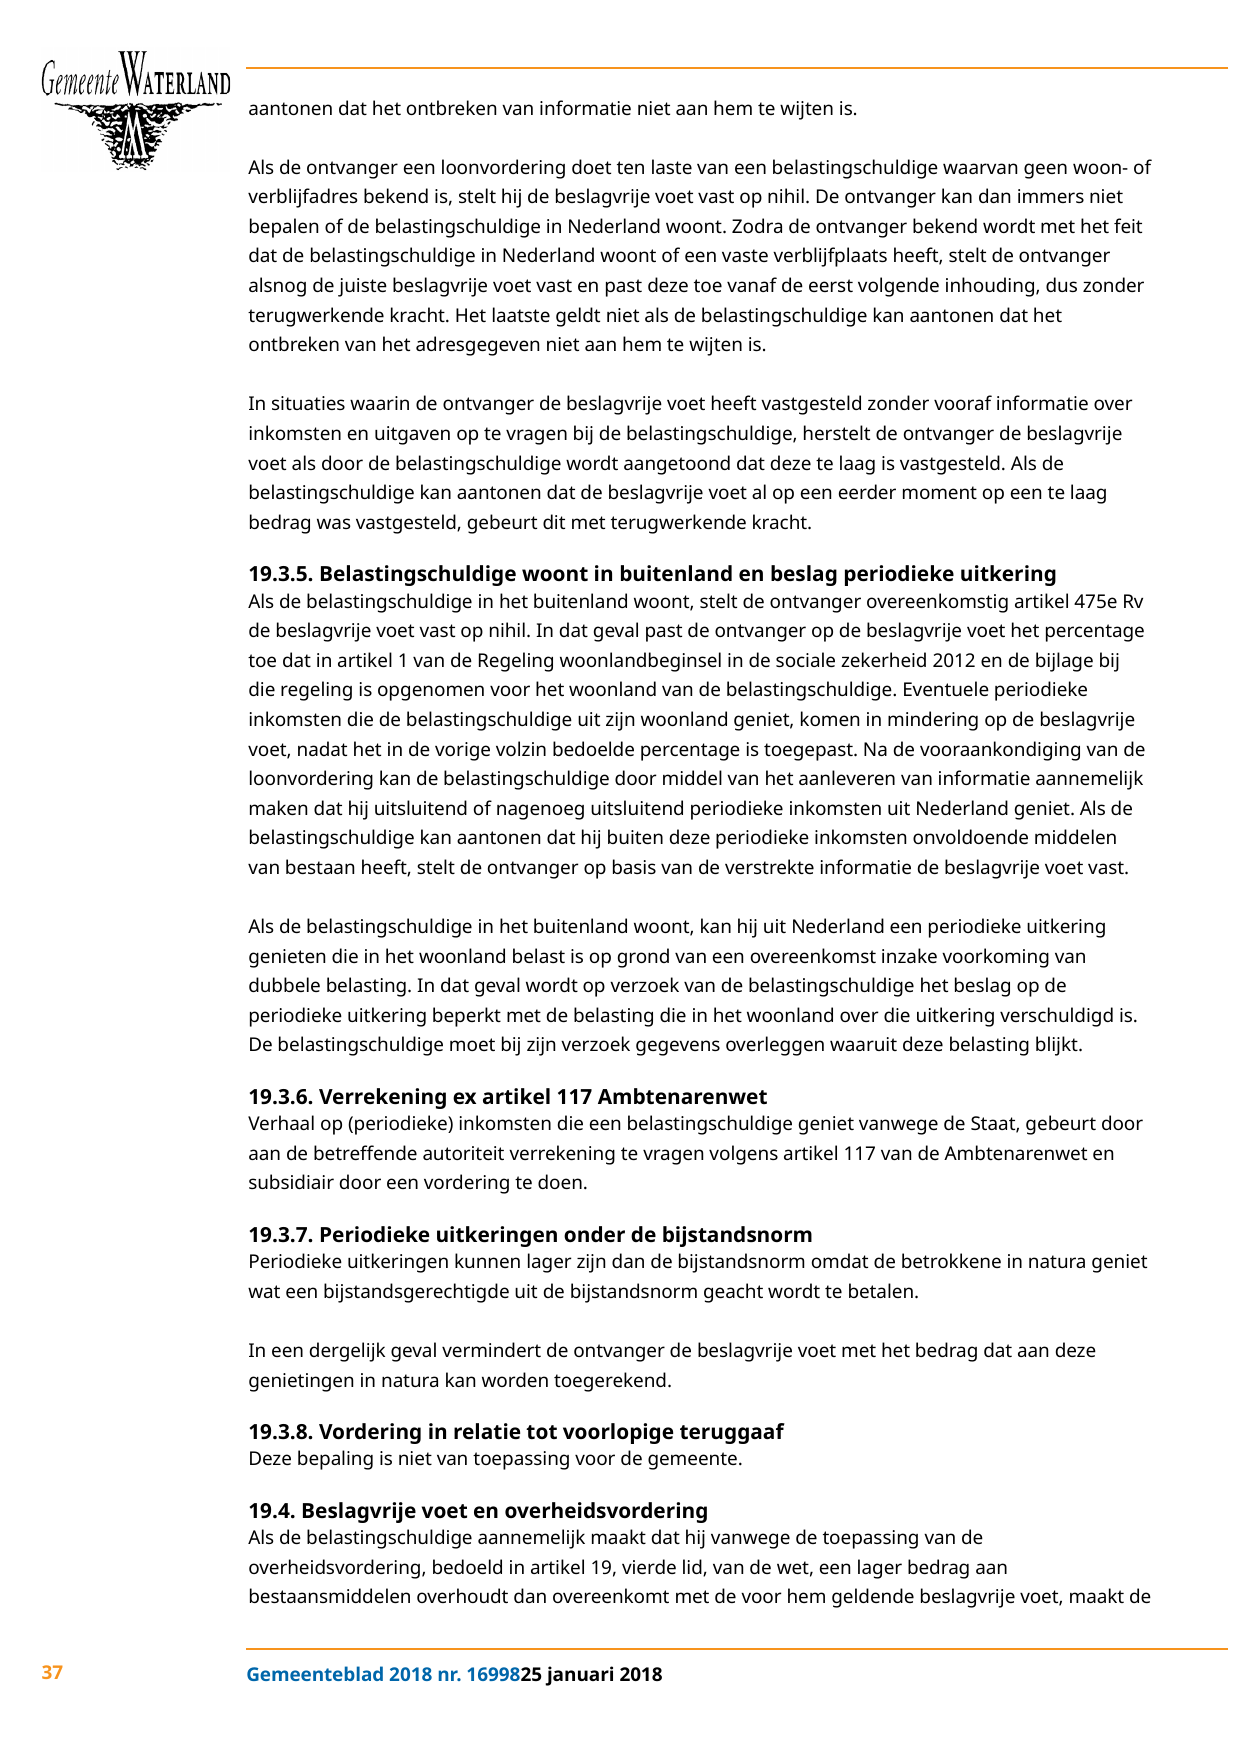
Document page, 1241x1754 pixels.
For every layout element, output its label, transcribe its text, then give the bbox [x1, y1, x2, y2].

text Als de ontvanger een loonvordering doet ten laste van een belastingschuldige waarvan geen woon- of verblijfadres bekend is, stelt hij de beslagvrije voet vast op nihil. De ontvanger kan dan immers niet bepalen of de belastingschuldige in Nederland woont. Zodra de ontvanger bekend wordt met het feit dat de belastingschuldige in Nederland woont of een vaste verblijfplaats heeft, stelt de ontvanger alsnog de juiste beslagvrije voet vast en past deze toe vanaf de eerst volgende inhouding, dus zonder terugwerkende kracht. Het laatste geldt niet als de belastingschuldige kan aantonen dat het ontbreken van het adresgegeven niet aan hem te wijten is. [248, 154, 1152, 357]
text Als de belastingschuldige in het buitenland woont, kan hij uit Nederland een periodieke uitkering genieten die in het woonland belast is op grond van een overeenkomst inzake voorkoming van dubbele belasting. In dat geval wordt op verzoek van de belastingschuldige het beslag op de periodieke uitkering beperkt met de belasting die in het woonland over die uitkering verschuldigd is. De belastingschuldige moet bij zijn verzoek gegevens overleggen waaruit deze belasting blijkt. [248, 913, 1152, 1057]
text In situaties waarin de ontvanger de beslagvrije voet heeft vastgesteld zonder vooraf informatie over inkomsten en uitgaven op te vragen bij de belastingschuldige, herstelt de ontvanger de beslagvrije voet als door de belastingschuldige wordt aangetoond dat deze te laag is vastgesteld. Als de belastingschuldige kan aantonen dat de beslagvrije voet al op een eerder moment op een te laag bedrag was vastgesteld, gebeurt dit met terugwerkende kracht. [248, 391, 1152, 535]
picture [41, 47, 231, 172]
text Verhaal op (periodieke) inkomsten die een belastingschuldige geniet vanwege de Staat, gebeurt door aan de betreffende autoriteit verrekening te vragen volgens artikel 117 van de Ambtenarenwet en subsidiair door een vordering te doen. [248, 1110, 1152, 1195]
text 19.3.6. Verrekening ex artikel 117 Ambtenarenwet [248, 1082, 1152, 1110]
text 19.3.8. Vordering in relatie tot voorlopige teruggaaf [248, 1417, 1152, 1446]
text 19.3.7. Periodieke uitkeringen onder de bijstandsnorm [248, 1220, 1152, 1248]
text Deze bepaling is niet van toepassing voor de gemeente. [248, 1446, 1152, 1471]
text 19.3.5. Belastingschuldige woont in buitenland en beslag periodieke uitkering [248, 559, 1152, 588]
text 19.4. Beslagvrije voet en overheidsvordering [248, 1496, 1152, 1524]
text In een dergelijk geval vermindert de ontvanger de beslagvrije voet met het bedrag dat aan deze genietingen in natura kan worden toegerekend. [248, 1337, 1152, 1392]
text Als de belastingschuldige in het buitenland woont, stelt de ontvanger overeenkomstig artikel 475e Rv de beslagvrije voet vast op nihil. In dat geval past de ontvanger op de beslagvrije voet het percentage toe dat in artikel 1 van de Regeling woonlandbeginsel in de sociale zekerheid 2012 en de bijlage bij die regeling is opgenomen voor het woonland van de belastingschuldige. Eventuele periodieke inkomsten die de belastingschuldige uit zijn woonland geniet, komen in mindering op de beslagvrije voet, nadat het in de vorige volzin bedoelde percentage is toegepast. Na de vooraankondiging van de loonvordering kan de belastingschuldige door middel van het aanleveren van informatie aannemelijk maken dat hij uitsluitend of nagenoeg uitsluitend periodieke inkomsten uit Nederland geniet. Als de belastingschuldige kan aantonen dat hij buiten deze periodieke inkomsten onvoldoende middelen van bestaan heeft, stelt de ontvanger op basis van de verstrekte informatie de beslagvrije voet vast. [248, 588, 1152, 880]
text Als de belastingschuldige aannemelijk maakt dat hij vanwege de toepassing van de overheidsvordering, bedoeld in artikel 19, vierde lid, van de wet, een lager bedrag aan bestaansmiddelen overhoudt dan overeenkomt met de voor hem geldende beslagvrije voet, maakt de [248, 1524, 1152, 1609]
text Periodieke uitkeringen kunnen lager zijn dan de bijstandsnorm omdat de betrokkene in natura geniet wat een bijstandsgerechtigde uit de bijstandsnorm geacht wordt te betalen. [248, 1248, 1152, 1304]
text aantonen dat het ontbreken van informatie niet aan hem te wijten is. [248, 95, 1152, 121]
